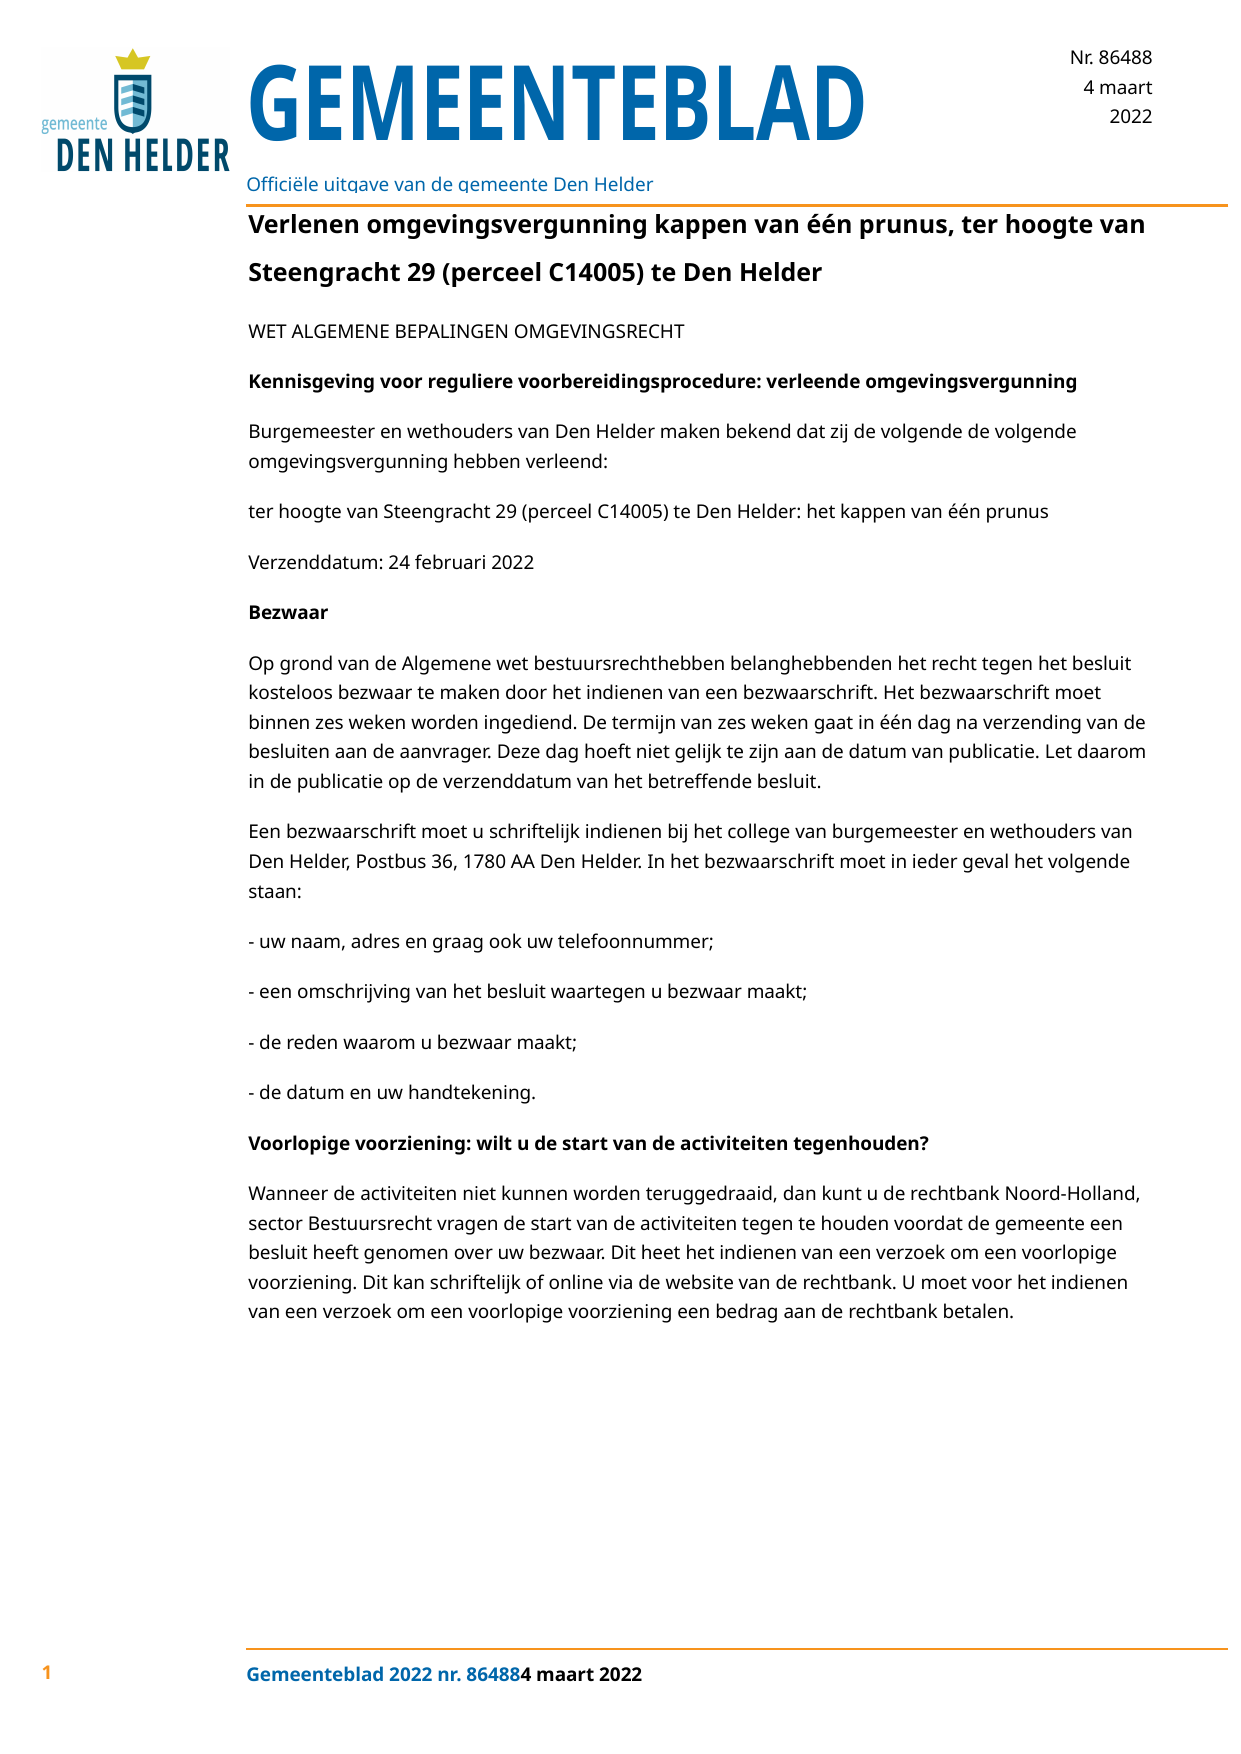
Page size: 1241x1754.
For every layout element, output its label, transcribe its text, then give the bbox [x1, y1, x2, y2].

text - de reden waarom u bezwaar maakt; [248, 1029, 1152, 1055]
picture [182, 144, 187, 165]
text Bezwaar [248, 599, 1152, 625]
text - uw naam, adres en graag ook uw telefoonnummer; [248, 928, 1152, 954]
text - de datum en uw handtekening. [248, 1079, 1152, 1105]
text Verzenddatum: 24 februari 2022 [248, 549, 1152, 575]
picture [130, 157, 135, 172]
text Wanneer de activiteiten niet kunnen worden teruggedraaid, dan kunt u de rechtbank Noord-Holland, sector Bestuursrecht vragen de start van de activiteiten tegen te houden voordat de gemeente een besluit heeft genomen over uw bezwaar. Dit heet het indienen van een verzoek om een voorlopige voorziening. Dit kan schriftelijk of online via de website van de rechtbank. U moet voor het indienen van een verzoek om een voorlopige voorziening een bedrag aan de rechtbank betalen. [248, 1180, 1152, 1324]
text Burgemeester en wethouders van Den Helder maken bekend dat zij de volgende de volgende omgevingsvergunning hebben verleend: [248, 419, 1152, 474]
picture [63, 144, 68, 165]
text WET ALGEMENE BEPALINGEN OMGEVINGSRECHT [248, 318, 1152, 344]
text ter hoogte van Steengracht 29 (perceel C14005) te Den Helder: het kappen van één prunus [248, 499, 1152, 524]
picture [100, 154, 106, 172]
text Voorlopige voorziening: wilt u de start van de activiteiten tegenhouden? [248, 1130, 1152, 1156]
text Een bezwaarschrift moet u schriftelijk indienen bij het college van burgemeester en wethouders van Den Helder, Postbus 36, 1780 AA Den Helder. In het bezwaarschrift moet in ieder geval het volgende staan: [248, 819, 1152, 904]
text - een omschrijving van het besluit waartegen u bezwaar maakt; [248, 979, 1152, 1004]
text Verlenen omgevingsvergunning kappen van één prunus, ter hoogte van Steengracht 29 (perceel C14005) te Den Helder [248, 207, 1152, 288]
picture [220, 160, 224, 172]
picture [41, 47, 231, 172]
text Kennisgeving voor reguliere voorbereidingsprocedure: verleende omgevingsvergunning [248, 368, 1152, 394]
text Op grond van de Algemene wet bestuursrechthebben belanghebbenden het recht tegen het besluit kosteloos bezwaar te maken door het indienen van een bezwaarschrift. Het bezwaarschrift moet binnen zes weken worden ingediend. De termijn van zes weken gaat in één dag na verzending van de besluiten aan de aanvrager. Deze dag hoeft niet gelijk te zijn aan de datum van publicatie. Let daarom in de publicatie op de verzenddatum van het betreffende besluit. [248, 650, 1152, 794]
